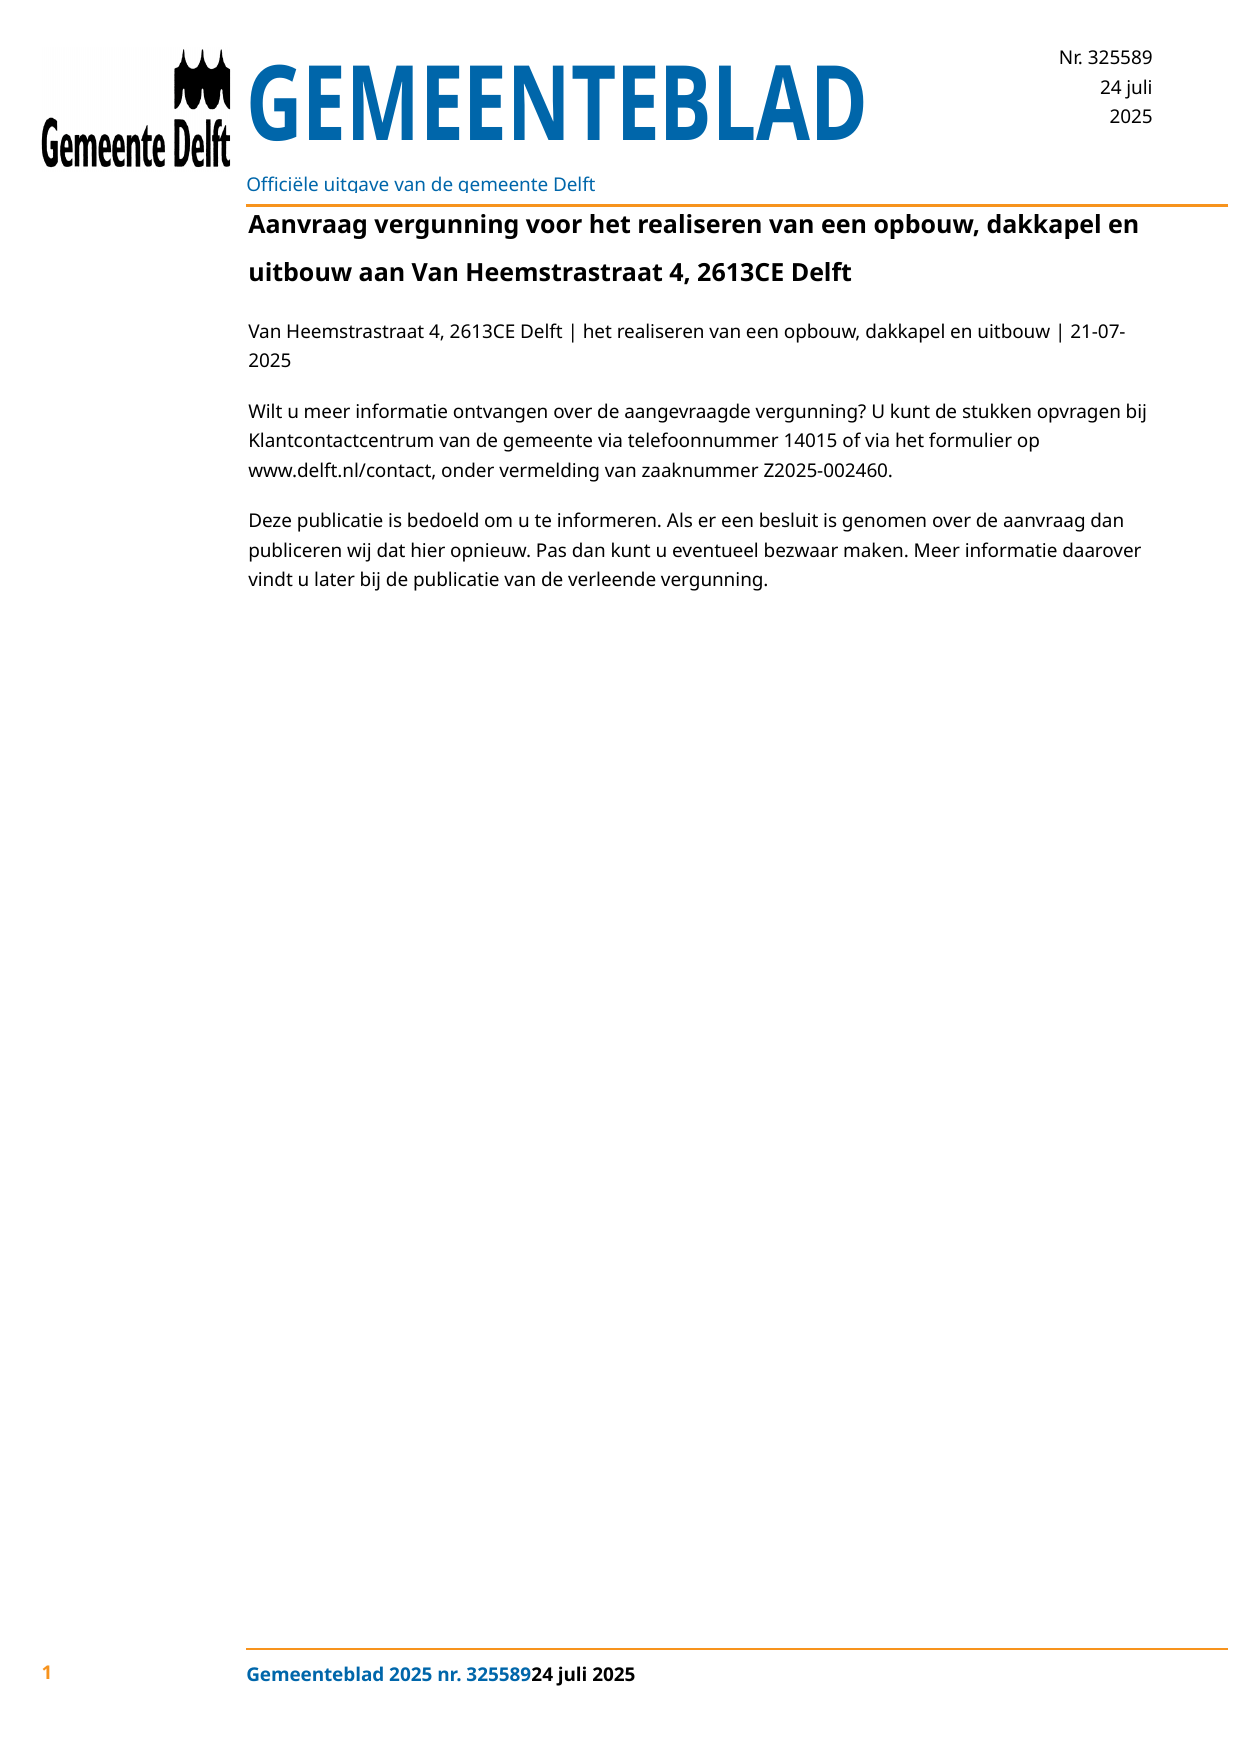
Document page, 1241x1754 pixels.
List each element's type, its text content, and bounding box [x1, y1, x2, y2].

text Aanvraag vergunning voor het realiseren van een opbouw, dakkapel en uitbouw aan Van Heemstrastraat 4, 2613CE Delft [248, 207, 1152, 288]
picture [41, 47, 231, 172]
text Van Heemstrastraat 4, 2613CE Delft | het realiseren van een opbouw, dakkapel en uitbouw | 21-07-2025 [248, 318, 1152, 373]
text Deze publicatie is bedoeld om u te informeren. Als er een besluit is genomen over de aanvraag dan publiceren wij dat hier opnieuw. Pas dan kunt u eventueel bezwaar maken. Meer informatie daarover vindt u later bij de publicatie van de verleende vergunning. [248, 507, 1152, 592]
text Wilt u meer informatie ontvangen over de aangevraagde vergunning? U kunt de stukken opvragen bij Klantcontactcentrum van de gemeente via telefoonnummer 14015 of via het formulier op www.delft.nl/contact, onder vermelding van zaaknummer Z2025-002460. [248, 398, 1152, 483]
